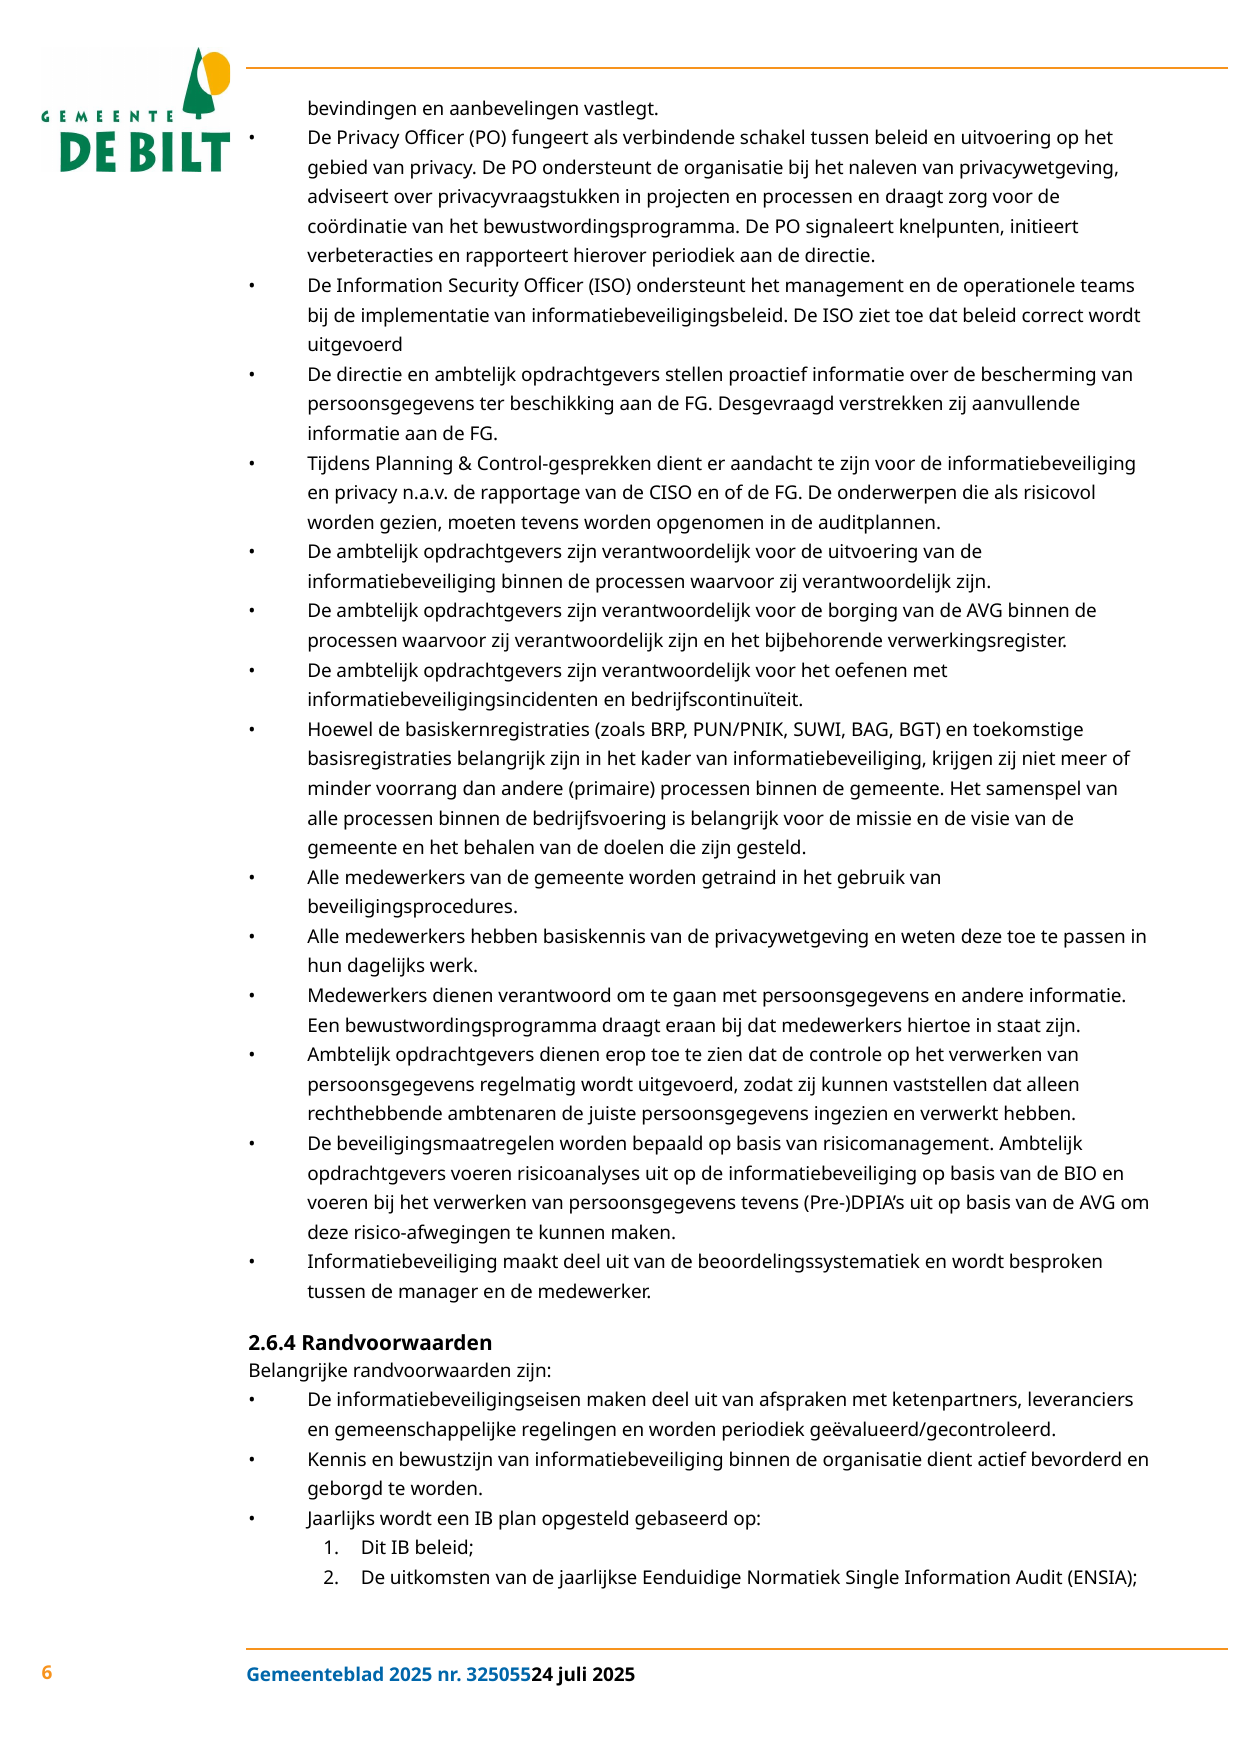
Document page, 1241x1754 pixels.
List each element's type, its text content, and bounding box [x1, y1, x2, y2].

list Jaarlijks wordt een IB plan opgesteld gebaseerd op: [248, 1505, 1152, 1531]
list Alle medewerkers van de gemeente worden getraind in het gebruik van beveiligingsprocedures. [248, 864, 1152, 919]
list De ambtelijk opdrachtgevers zijn verantwoordelijk voor de uitvoering van de informatiebeveiliging binnen de processen waarvoor zij verantwoordelijk zijn. [248, 538, 1152, 594]
list De uitkomsten van de jaarlijkse Eenduidige Normatiek Single Information Audit (ENSIA); [323, 1564, 1152, 1590]
list Hoewel de basiskernregistraties (zoals BRP, PUN/PNIK, SUWI, BAG, BGT) en toekomstige basisregistraties belangrijk zijn in het kader van informatiebeveiliging, krijgen zij niet meer of minder voorrang dan andere (primaire) processen binnen de gemeente. Het samenspel van alle processen binnen de bedrijfsvoering is belangrijk voor de missie en de visie van de gemeente en het behalen van de doelen die zijn gesteld. [248, 716, 1152, 860]
list De Information Security Officer (ISO) ondersteunt het management en de operationele teams bij de implementatie van informatiebeveiligingsbeleid. De ISO ziet toe dat beleid correct wordt uitgevoerd [248, 272, 1152, 357]
list De ambtelijk opdrachtgevers zijn verantwoordelijk voor het oefenen met informatiebeveiligingsincidenten en bedrijfscontinuïteit. [248, 657, 1152, 712]
text Belangrijke randvoorwaarden zijn: [248, 1357, 1152, 1383]
text 2.6.4 Randvoorwaarden [248, 1328, 1152, 1357]
list De ambtelijk opdrachtgevers zijn verantwoordelijk voor de borging van de AVG binnen de processen waarvoor zij verantwoordelijk zijn en het bijbehorende verwerkingsregister. [248, 598, 1152, 653]
list Medewerkers dienen verantwoord om te gaan met persoonsgegevens en andere informatie. Een bewustwordingsprogramma draagt eraan bij dat medewerkers hiertoe in staat zijn. [248, 982, 1152, 1038]
list Tijdens Planning & Control-gesprekken dient er aandacht te zijn voor de informatiebeveiliging en privacy n.a.v. de rapportage van de CISO en of de FG. De onderwerpen die als risicovol worden gezien, moeten tevens worden opgenomen in de auditplannen. [248, 450, 1152, 535]
list Informatiebeveiliging maakt deel uit van de beoordelingssystematiek en wordt besproken tussen de manager en de medewerker. [248, 1248, 1152, 1304]
list Alle medewerkers hebben basiskennis van de privacywetgeving en weten deze toe te passen in hun dagelijks werk. [248, 923, 1152, 978]
list De informatiebeveiligingseisen maken deel uit van afspraken met ketenpartners, leveranciers en gemeenschappelijke regelingen en worden periodiek geëvalueerd/gecontroleerd. [248, 1387, 1152, 1442]
list De directie en ambtelijk opdrachtgevers stellen proactief informatie over de bescherming van persoonsgegevens ter beschikking aan de FG. Desgevraagd verstrekken zij aanvullende informatie aan de FG. [248, 361, 1152, 446]
list Dit IB beleid; [323, 1534, 1152, 1560]
list Ambtelijk opdrachtgevers dienen erop toe te zien dat de controle op het verwerken van persoonsgegevens regelmatig wordt uitgevoerd, zodat zij kunnen vaststellen dat alleen rechthebbende ambtenaren de juiste persoonsgegevens ingezien en verwerkt hebben. [248, 1041, 1152, 1126]
list De Privacy Officer (PO) fungeert als verbindende schakel tussen beleid en uitvoering op het gebied van privacy. De PO ondersteunt de organisatie bij het naleven van privacywetgeving, adviseert over privacyvraagstukken in projecten en processen en draagt zorg voor de coördinatie van het bewustwordingsprogramma. De PO signaleert knelpunten, initieert verbeteracties en rapporteert hierover periodiek aan de directie. [248, 124, 1152, 268]
list bevindingen en aanbevelingen vastlegt. [248, 95, 1152, 121]
list Kennis en bewustzijn van informatiebeveiliging binnen de organisatie dient actief bevorderd en geborgd te worden. [248, 1446, 1152, 1501]
list De beveiligingsmaatregelen worden bepaald op basis van risicomanagement. Ambtelijk opdrachtgevers voeren risicoanalyses uit op de informatiebeveiliging op basis van de BIO en voeren bij het verwerken van persoonsgegevens tevens (Pre-)DPIA’s uit op basis van de AVG om deze risico-afwegingen te kunnen maken. [248, 1130, 1152, 1245]
picture [41, 47, 231, 172]
